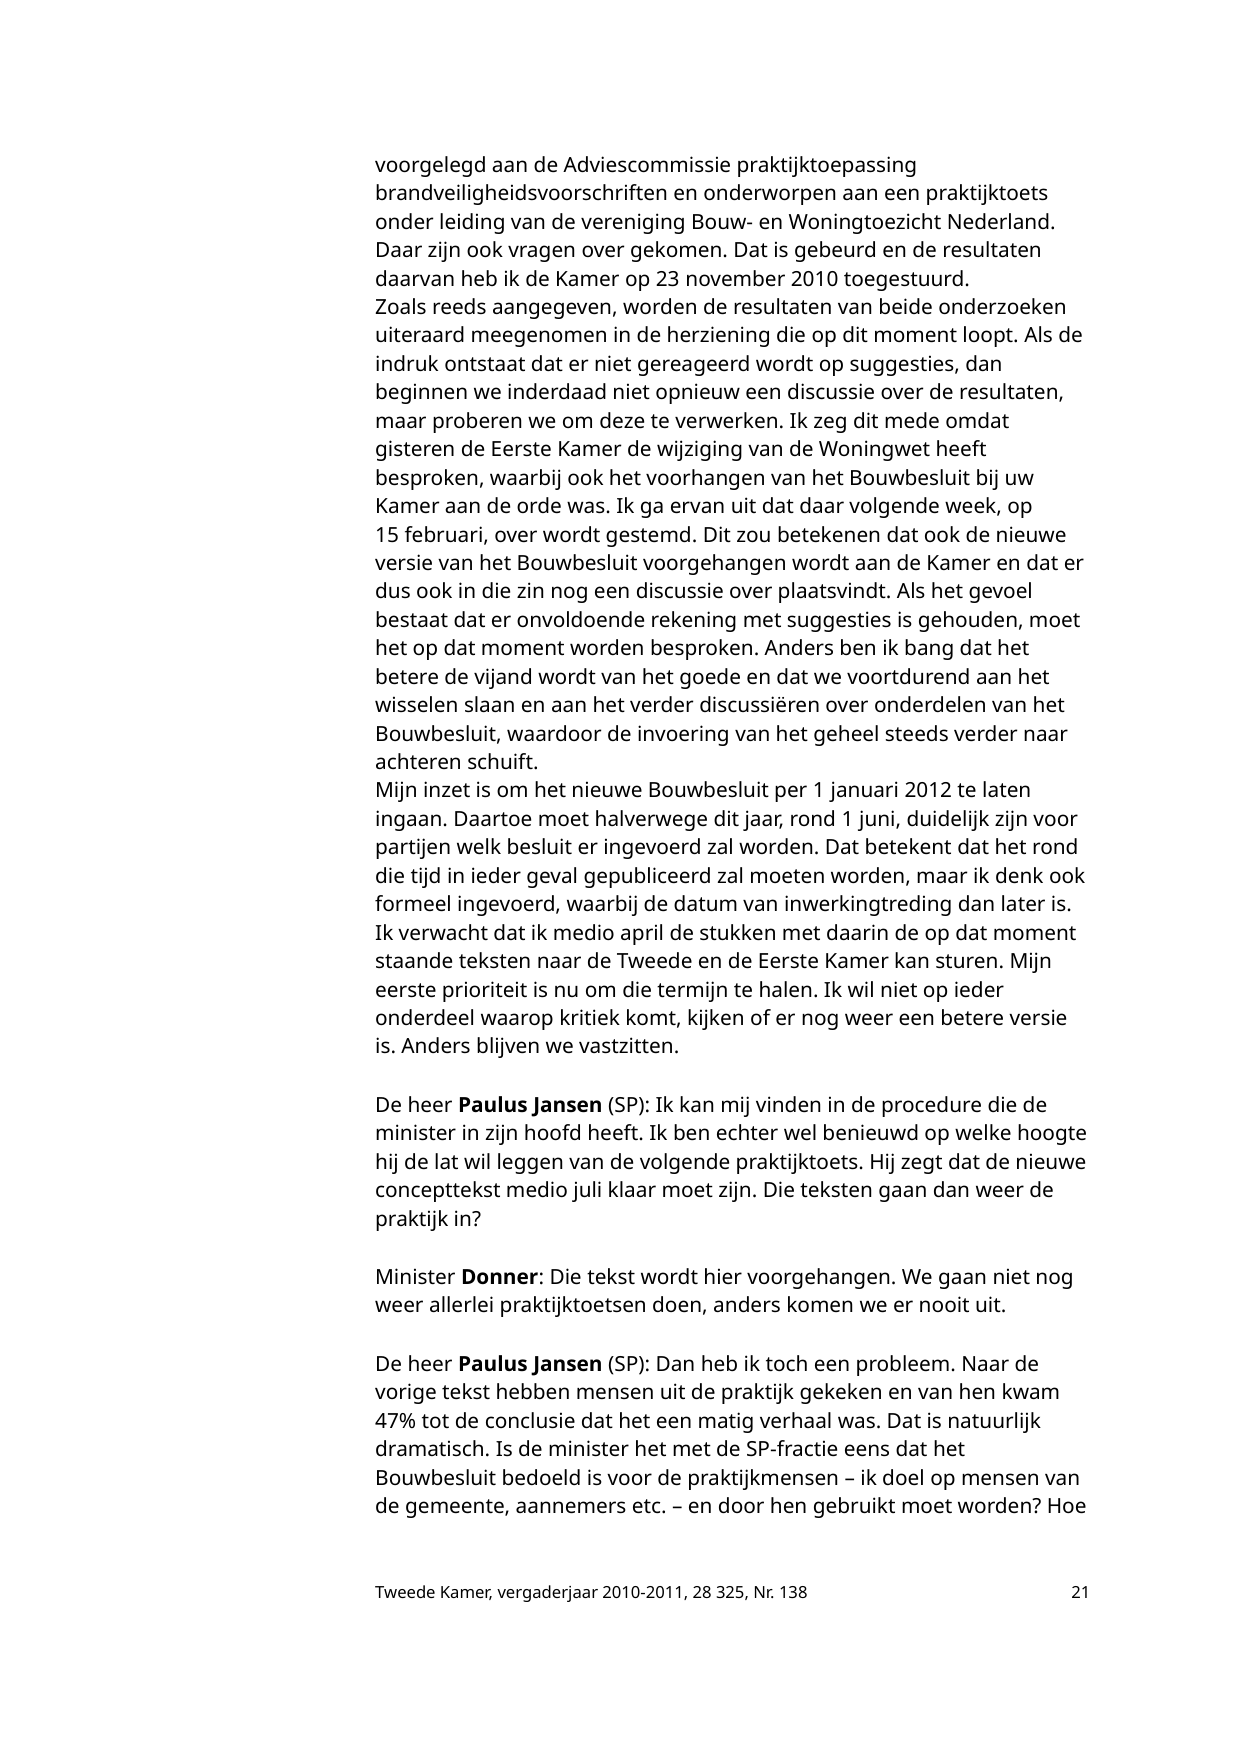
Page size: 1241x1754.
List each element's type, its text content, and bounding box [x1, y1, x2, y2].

text voorgelegd aan de Adviescommissie praktijktoepassing brandveiligheidsvoorschriften en onderworpen aan een praktijktoets onder leiding van de vereniging Bouw- en Woningtoezicht Nederland. Daar zijn ook vragen over gekomen. Dat is gebeurd en de resultaten daarvan heb ik de Kamer op 23 november 2010 toegestuurd. [375, 150, 1090, 292]
text Minister Donner: Die tekst wordt hier voorgehangen. We gaan niet nog weer allerlei praktijktoetsen doen, anders komen we er nooit uit. [375, 1262, 1090, 1319]
text De heer Paulus Jansen (SP): Dan heb ik toch een probleem. Naar de vorige tekst hebben mensen uit de praktijk gekeken en van hen kwam 47% tot de conclusie dat het een matig verhaal was. Dat is natuurlijk dramatisch. Is de minister het met de SP-fractie eens dat het Bouwbesluit bedoeld is voor de praktijkmensen – ik doel op mensen van de gemeente, aannemers etc. – en door hen gebruikt moet worden? Hoe [375, 1349, 1090, 1520]
text Mijn inzet is om het nieuwe Bouwbesluit per 1 januari 2012 te laten ingaan. Daartoe moet halverwege dit jaar, rond 1 juni, duidelijk zijn voor partijen welk besluit er ingevoerd zal worden. Dat betekent dat het rond die tijd in ieder geval gepubliceerd zal moeten worden, maar ik denk ook formeel ingevoerd, waarbij de datum van inwerkingtreding dan later is. Ik verwacht dat ik medio april de stukken met daarin de op dat moment staande teksten naar de Tweede en de Eerste Kamer kan sturen. Mijn eerste prioriteit is nu om die termijn te halen. Ik wil niet op ieder onderdeel waarop kritiek komt, kijken of er nog weer een betere versie is. Anders blijven we vastzitten. [375, 776, 1090, 1060]
text Zoals reeds aangegeven, worden de resultaten van beide onderzoeken uiteraard meegenomen in de herziening die op dit moment loopt. Als de indruk ontstaat dat er niet gereageerd wordt op suggesties, dan beginnen we inderdaad niet opnieuw een discussie over de resultaten, maar proberen we om deze te verwerken. Ik zeg dit mede omdat gisteren de Eerste Kamer de wijziging van de Woningwet heeft besproken, waarbij ook het voorhangen van het Bouwbesluit bij uw Kamer aan de orde was. Ik ga ervan uit dat daar volgende week, op 15 februari, over wordt gestemd. Dit zou betekenen dat ook de nieuwe versie van het Bouwbesluit voorgehangen wordt aan de Kamer en dat er dus ook in die zin nog een discussie over plaatsvindt. Als het gevoel bestaat dat er onvoldoende rekening met suggesties is gehouden, moet het op dat moment worden besproken. Anders ben ik bang dat het betere de vijand wordt van het goede en dat we voortdurend aan het wisselen slaan en aan het verder discussiëren over onderdelen van het Bouwbesluit, waardoor de invoering van het geheel steeds verder naar achteren schuift. [375, 292, 1090, 776]
text De heer Paulus Jansen (SP): Ik kan mij vinden in de procedure die de minister in zijn hoofd heeft. Ik ben echter wel benieuwd op welke hoogte hij de lat wil leggen van de volgende praktijktoets. Hij zegt dat de nieuwe concepttekst medio juli klaar moet zijn. Die teksten gaan dan weer de praktijk in? [375, 1090, 1090, 1232]
